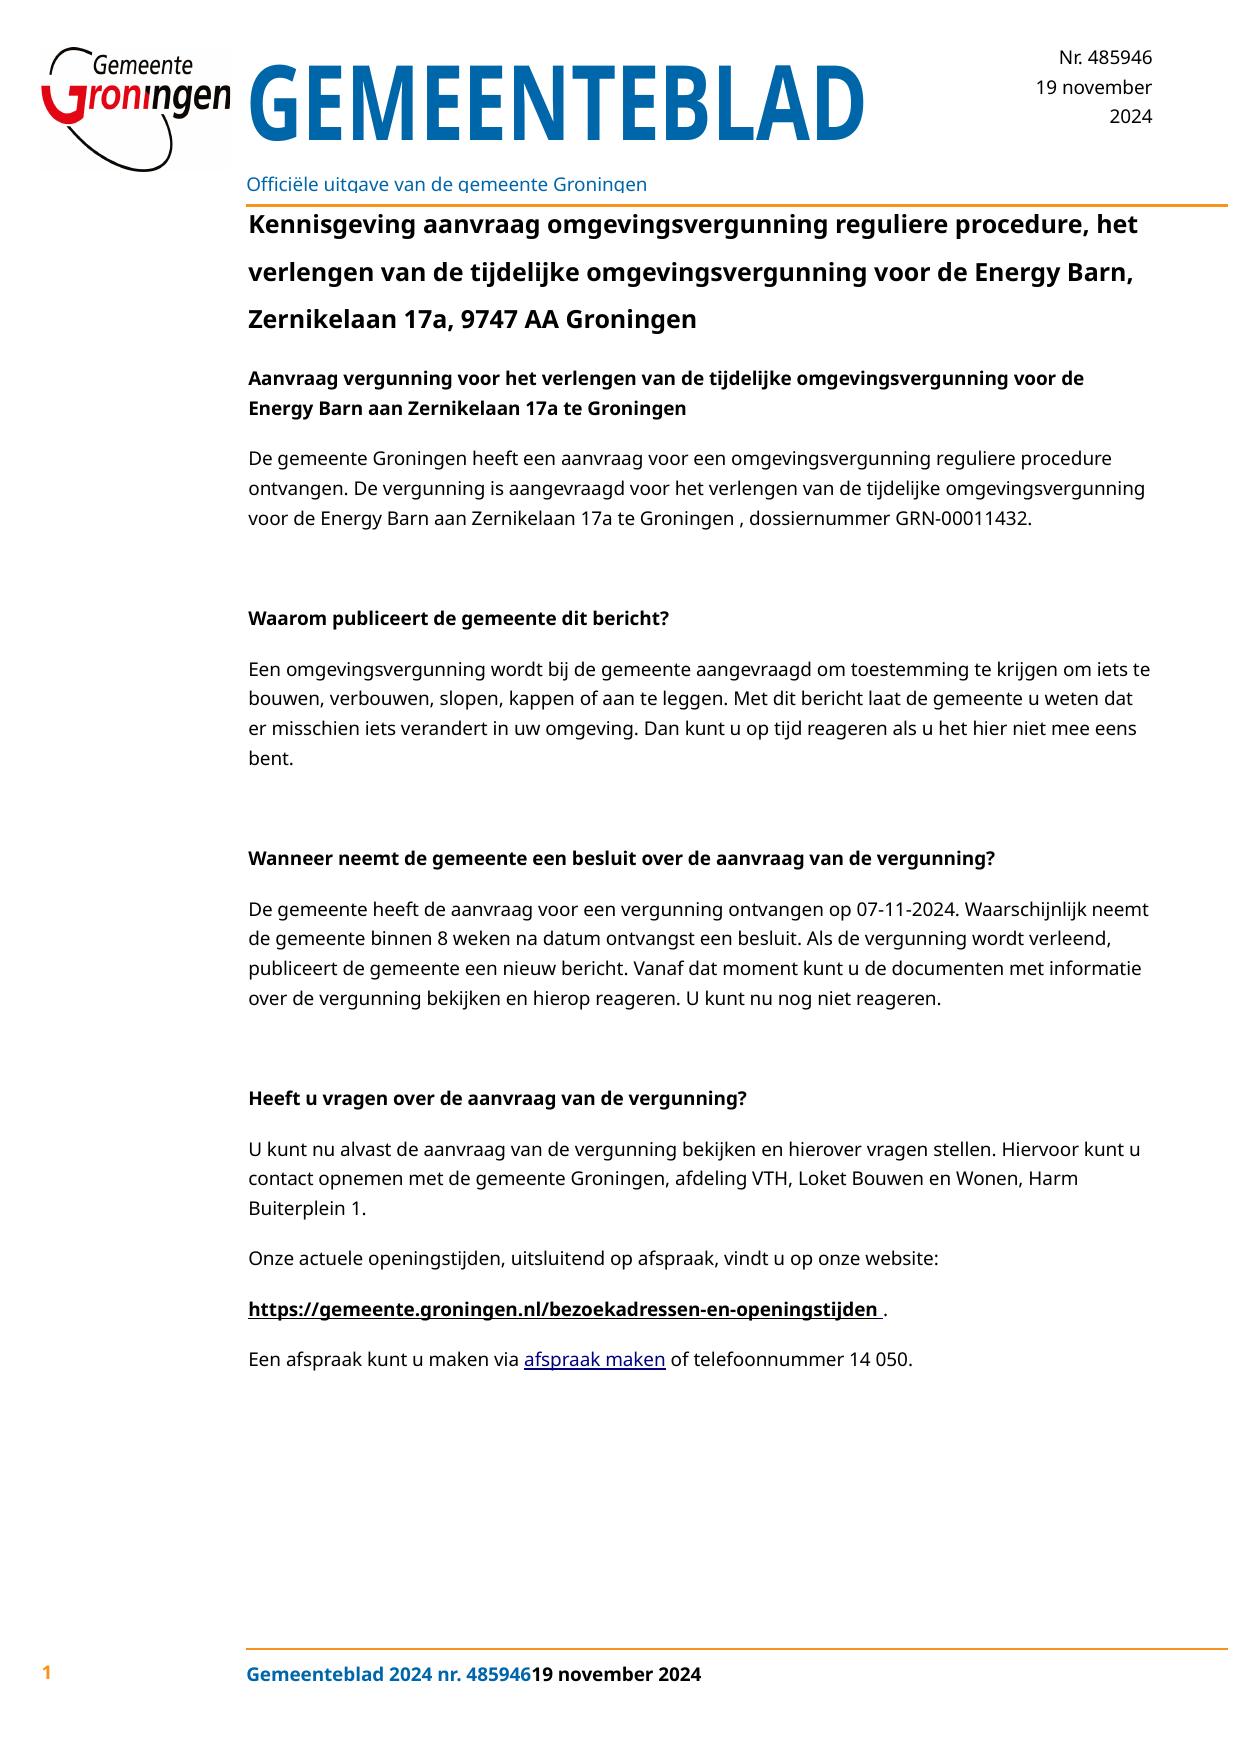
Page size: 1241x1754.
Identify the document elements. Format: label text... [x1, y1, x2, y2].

text U kunt nu alvast de aanvraag van de vergunning bekijken en hierover vragen stellen. Hiervoor kunt u contact opnemen met de gemeente Groningen, afdeling VTH, Loket Bouwen en Wonen, Harm Buiterplein 1. [248, 1136, 1152, 1221]
picture [41, 47, 231, 172]
text Heeft u vragen over de aanvraag van de vergunning? [248, 1086, 1152, 1111]
text Een afspraak kunt u maken via afspraak maken of telefoonnummer 14 050. [248, 1346, 1152, 1372]
text Onze actuele openingstijden, uitsluitend op afspraak, vindt u op onze website: [248, 1246, 1152, 1271]
text https://gemeente.groningen.nl/bezoekadressen-en-openingstijden . [248, 1296, 1152, 1322]
text Een omgevingsvergunning wordt bij de gemeente aangevraagd om toestemming te krijgen om iets te bouwen, verbouwen, slopen, kappen of aan te leggen. Met dit bericht laat de gemeente u weten dat er misschien iets verandert in uw omgeving. Dan kunt u op tijd reageren als u het hier niet mee eens bent. [248, 656, 1152, 770]
text De gemeente heeft de aanvraag voor een vergunning ontvangen op 07-11-2024. Waarschijnlijk neemt de gemeente binnen 8 weken na datum ontvangst een besluit. Als de vergunning wordt verleend, publiceert de gemeente een nieuw bericht. Vanaf dat moment kunt u de documenten met informatie over de vergunning bekijken en hierop reageren. U kunt nu nog niet reageren. [248, 896, 1152, 1010]
text De gemeente Groningen heeft een aanvraag voor een omgevingsvergunning reguliere procedure ontvangen. De vergunning is aangevraagd voor het verlengen van de tijdelijke omgevingsvergunning voor de Energy Barn aan Zernikelaan 17a te Groningen , dossiernummer GRN-00011432. [248, 446, 1152, 530]
text Aanvraag vergunning voor het verlengen van de tijdelijke omgevingsvergunning voor de Energy Barn aan Zernikelaan 17a te Groningen [248, 366, 1152, 421]
text Kennisgeving aanvraag omgevingsvergunning reguliere procedure, het verlengen van de tijdelijke omgevingsvergunning voor de Energy Barn, Zernikelaan 17a, 9747 AA Groningen [248, 207, 1152, 336]
text Wanneer neemt de gemeente een besluit over de aanvraag van de vergunning? [248, 846, 1152, 871]
text Waarom publiceert de gemeente dit bericht? [248, 606, 1152, 631]
